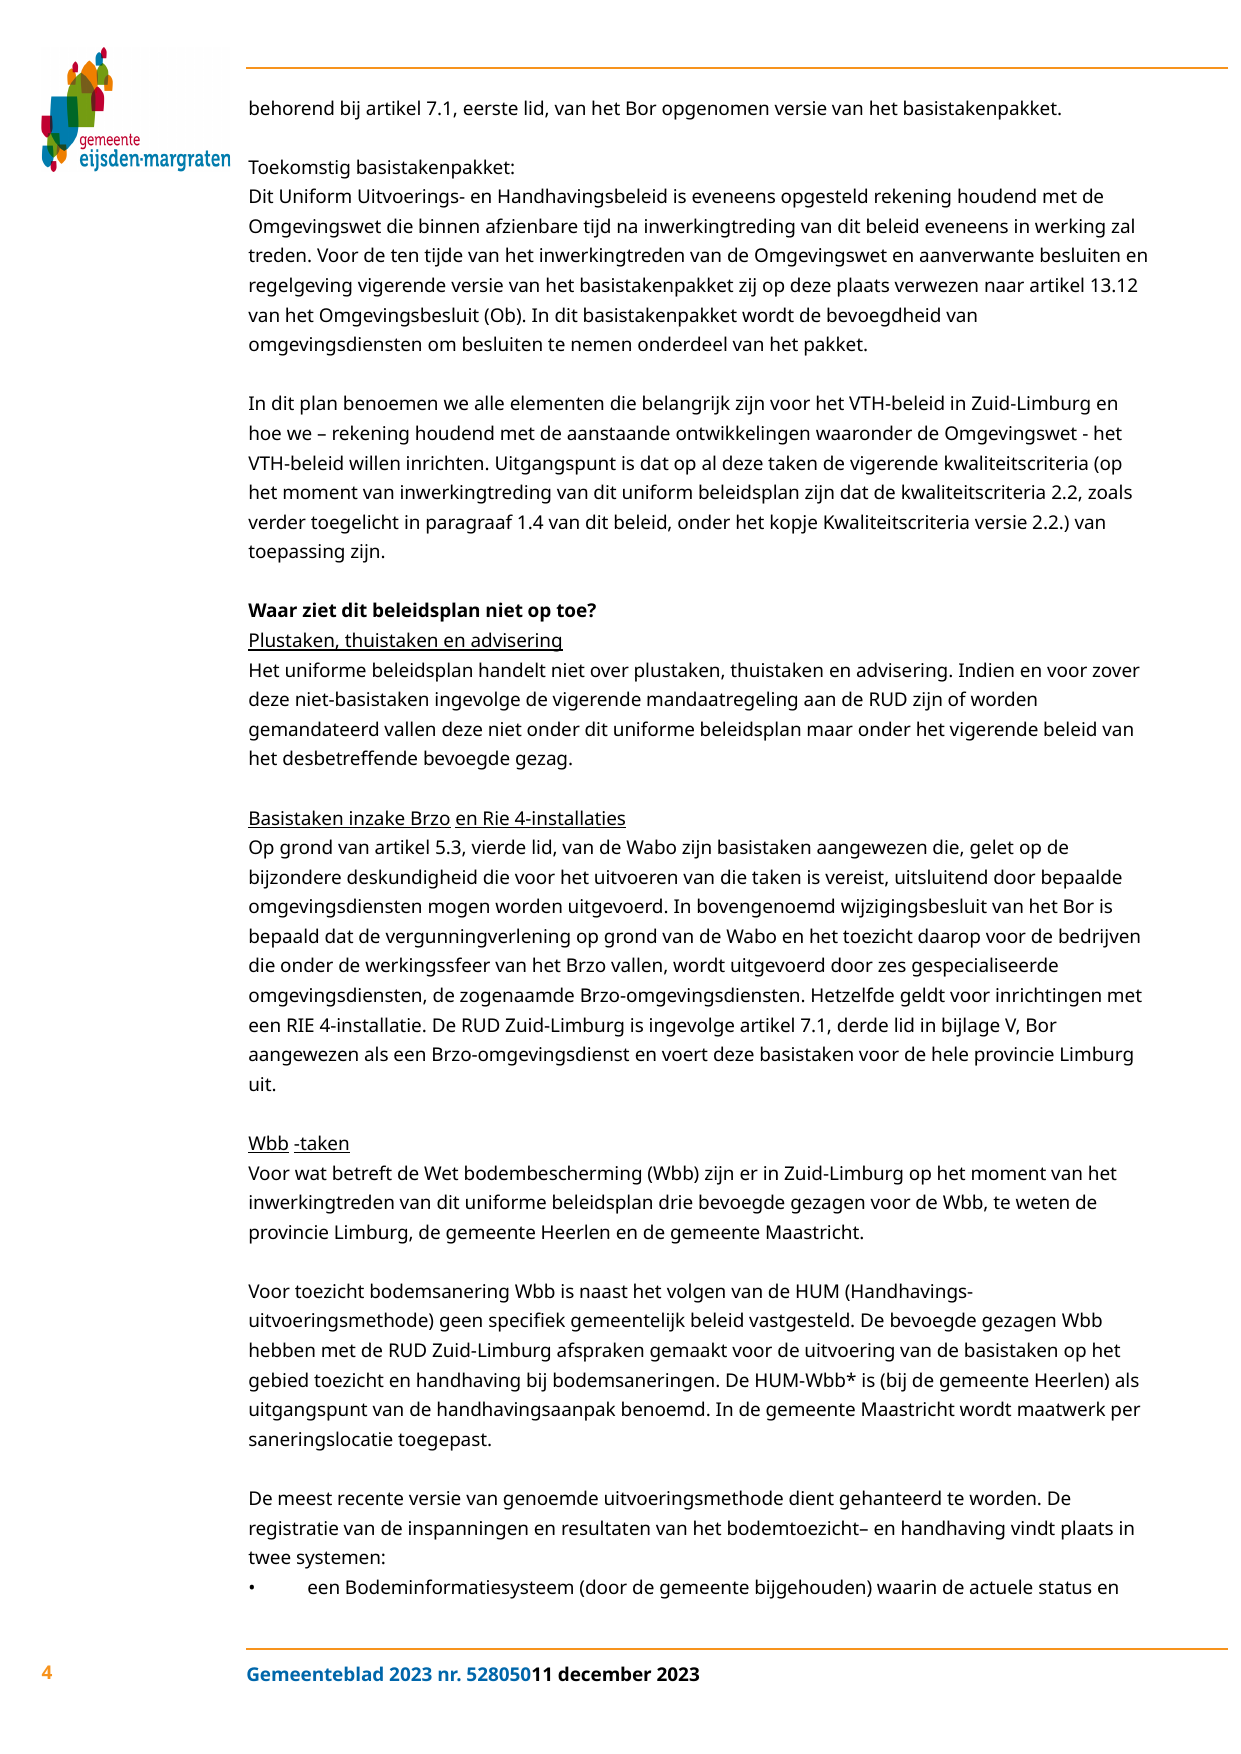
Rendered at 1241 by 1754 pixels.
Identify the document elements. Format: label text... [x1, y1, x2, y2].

text Toekomstig basistakenpakket: [248, 154, 1152, 180]
picture [41, 47, 231, 172]
text Wbb -taken [248, 1130, 1152, 1156]
text Basistaken inzake Brzo en Rie 4-installaties [248, 805, 1152, 831]
text Voor wat betreft de Wet bodembescherming (Wbb) zijn er in Zuid-Limburg op het moment van het inwerkingtreden van dit uniforme beleidsplan drie bevoegde gezagen voor de Wbb, te weten de provincie Limburg, de gemeente Heerlen en de gemeente Maastricht. [248, 1160, 1152, 1245]
text Dit Uniform Uitvoerings- en Handhavingsbeleid is eveneens opgesteld rekening houdend met de Omgevingswet die binnen afzienbare tijd na inwerkingtreding van dit beleid eveneens in werking zal treden. Voor de ten tijde van het inwerkingtreden van de Omgevingswet en aanverwante besluiten en regelgeving vigerende versie van het basistakenpakket zij op deze plaats verwezen naar artikel 13.12 van het Omgevingsbesluit (Ob). In dit basistakenpakket wordt de bevoegdheid van omgevingsdiensten om besluiten te nemen onderdeel van het pakket. [248, 183, 1152, 357]
list een Bodeminformatiesysteem (door de gemeente bijgehouden) waarin de actuele status en [248, 1574, 1152, 1600]
text De meest recente versie van genoemde uitvoeringsmethode dient gehanteerd te worden. De registratie van de inspanningen en resultaten van het bodemtoezicht– en handhaving vindt plaats in twee systemen: [248, 1485, 1152, 1570]
text behorend bij artikel 7.1, eerste lid, van het Bor opgenomen versie van het basistakenpakket. [248, 95, 1152, 121]
text Het uniforme beleidsplan handelt niet over plustaken, thuistaken en advisering. Indien en voor zover deze niet-basistaken ingevolge de vigerende mandaatregeling aan de RUD zijn of worden gemandateerd vallen deze niet onder dit uniforme beleidsplan maar onder het vigerende beleid van het desbetreffende bevoegde gezag. [248, 657, 1152, 771]
text Plustaken, thuistaken en advisering [248, 627, 1152, 653]
text Waar ziet dit beleidsplan niet op toe? [248, 598, 1152, 623]
text Voor toezicht bodemsanering Wbb is naast het volgen van de HUM (Handhavings-uitvoeringsmethode) geen specifiek gemeentelijk beleid vastgesteld. De bevoegde gezagen Wbb hebben met de RUD Zuid-Limburg afspraken gemaakt voor de uitvoering van de basistaken op het gebied toezicht en handhaving bij bodemsaneringen. De HUM-Wbb* is (bij de gemeente Heerlen) als uitgangspunt van de handhavingsaanpak benoemd. In de gemeente Maastricht wordt maatwerk per saneringslocatie toegepast. [248, 1278, 1152, 1452]
text In dit plan benoemen we alle elementen die belangrijk zijn voor het VTH-beleid in Zuid-Limburg en hoe we – rekening houdend met de aanstaande ontwikkelingen waaronder de Omgevingswet - het VTH-beleid willen inrichten. Uitgangspunt is dat op al deze taken de vigerende kwaliteitscriteria (op het moment van inwerkingtreding van dit uniform beleidsplan zijn dat de kwaliteitscriteria 2.2, zoals verder toegelicht in paragraaf 1.4 van dit beleid, onder het kopje Kwaliteitscriteria versie 2.2.) van toepassing zijn. [248, 391, 1152, 564]
text Op grond van artikel 5.3, vierde lid, van de Wabo zijn basistaken aangewezen die, gelet op de bijzondere deskundigheid die voor het uitvoeren van die taken is vereist, uitsluitend door bepaalde omgevingsdiensten mogen worden uitgevoerd. In bovengenoemd wijzigingsbesluit van het Bor is bepaald dat de vergunningverlening op grond van de Wabo en het toezicht daarop voor de bedrijven die onder de werkingssfeer van het Brzo vallen, wordt uitgevoerd door zes gespecialiseerde omgevingsdiensten, de zogenaamde Brzo-omgevingsdiensten. Hetzelfde geldt voor inrichtingen met een RIE 4-installatie. De RUD Zuid-Limburg is ingevolge artikel 7.1, derde lid in bijlage V, Bor aangewezen als een Brzo-omgevingsdienst en voert deze basistaken voor de hele provincie Limburg uit. [248, 834, 1152, 1097]
